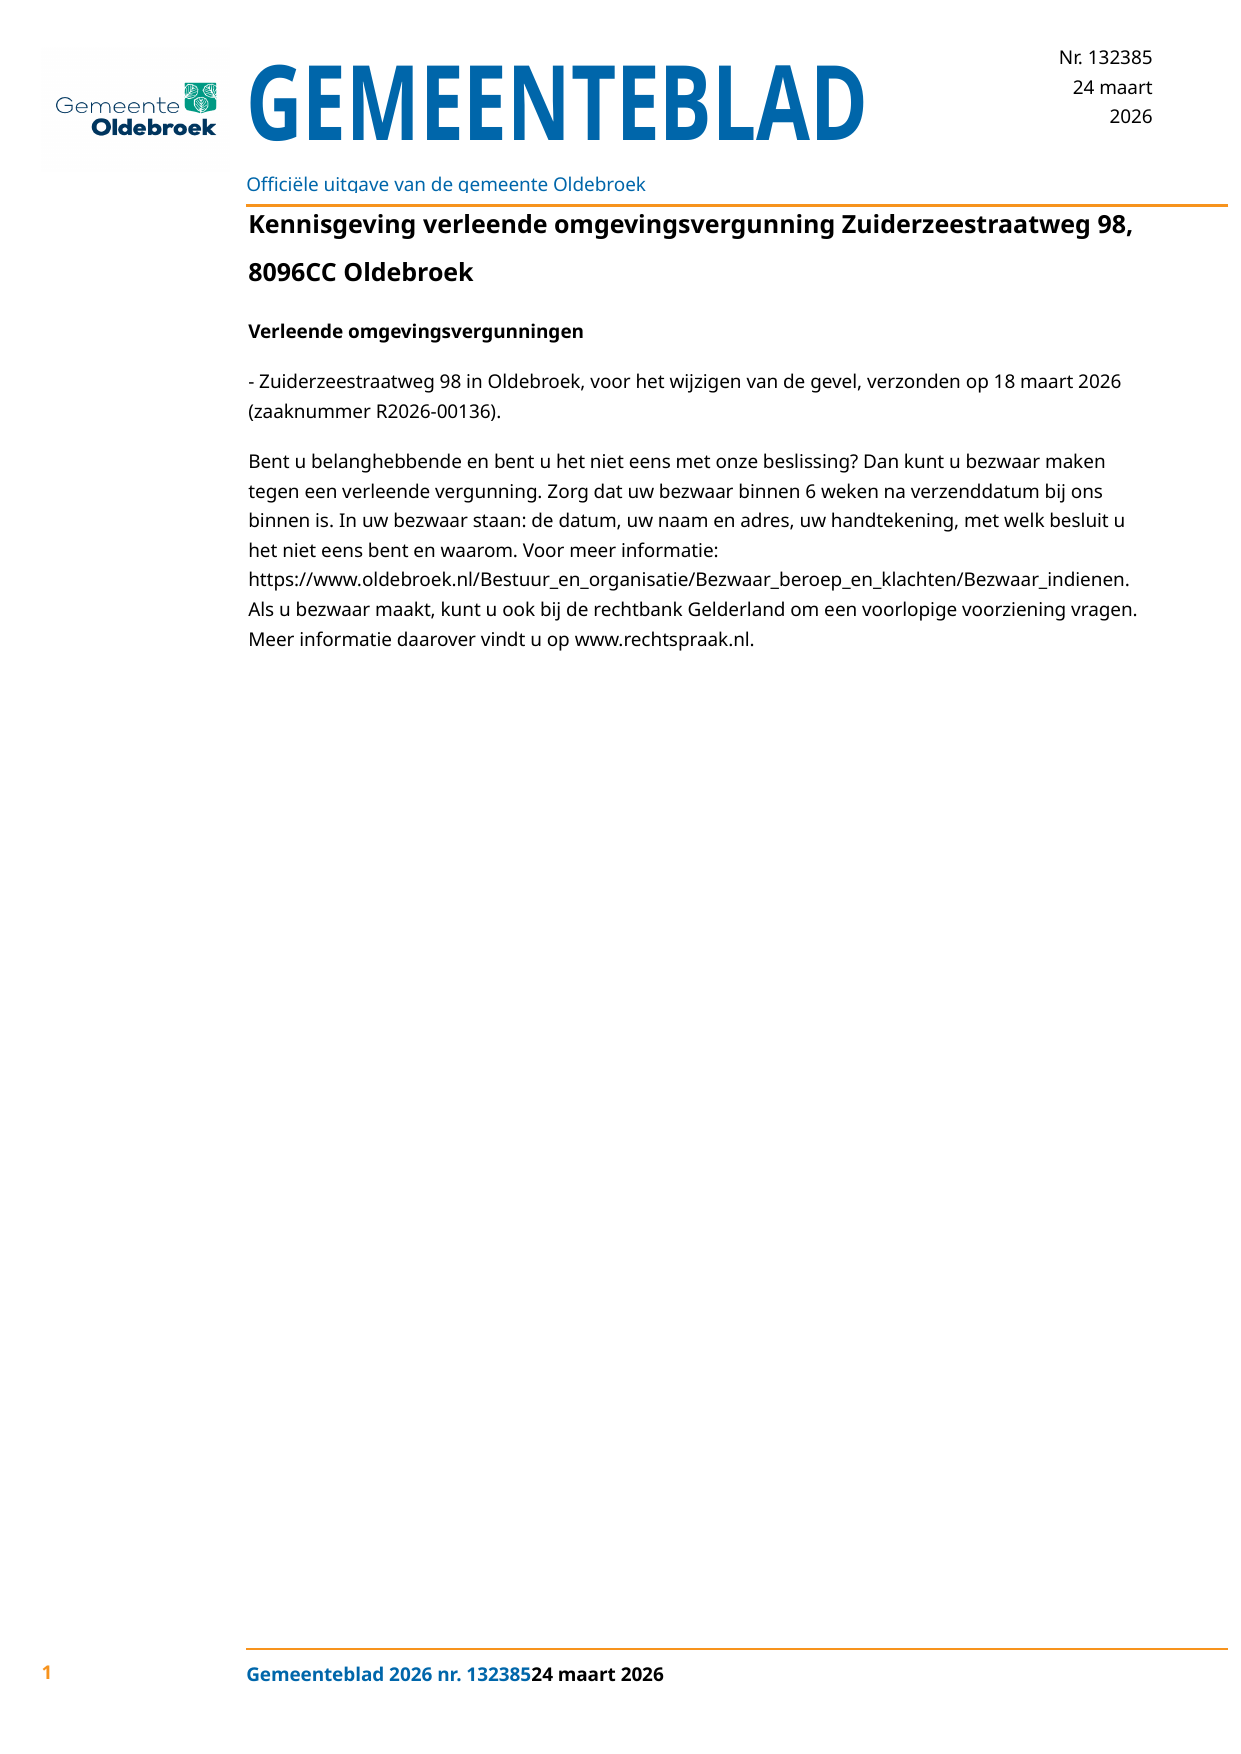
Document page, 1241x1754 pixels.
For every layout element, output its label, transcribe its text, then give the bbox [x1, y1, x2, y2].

text Bent u belanghebbende en bent u het niet eens met onze beslissing? Dan kunt u bezwaar maken tegen een verleende vergunning. Zorg dat uw bezwaar binnen 6 weken na verzenddatum bij ons binnen is. In uw bezwaar staan: de datum, uw naam en adres, uw handtekening, met welk besluit u het niet eens bent en waarom. Voor meer informatie: https://www.oldebroek.nl/Bestuur_en_organisatie/Bezwaar_beroep_en_klachten/Bezwaar_indienen. Als u bezwaar maakt, kunt u ook bij de rechtbank Gelderland om een voorlopige voorziening vragen. Meer informatie daarover vindt u op www.rechtspraak.nl. [248, 448, 1152, 652]
picture [41, 47, 231, 172]
text - Zuiderzeestraatweg 98 in Oldebroek, voor het wijzigen van de gevel, verzonden op 18 maart 2026 (zaaknummer R2026-00136). [248, 368, 1152, 424]
text Kennisgeving verleende omgevingsvergunning Zuiderzeestraatweg 98, 8096CC Oldebroek [248, 207, 1152, 288]
text Verleende omgevingsvergunningen [248, 318, 1152, 344]
